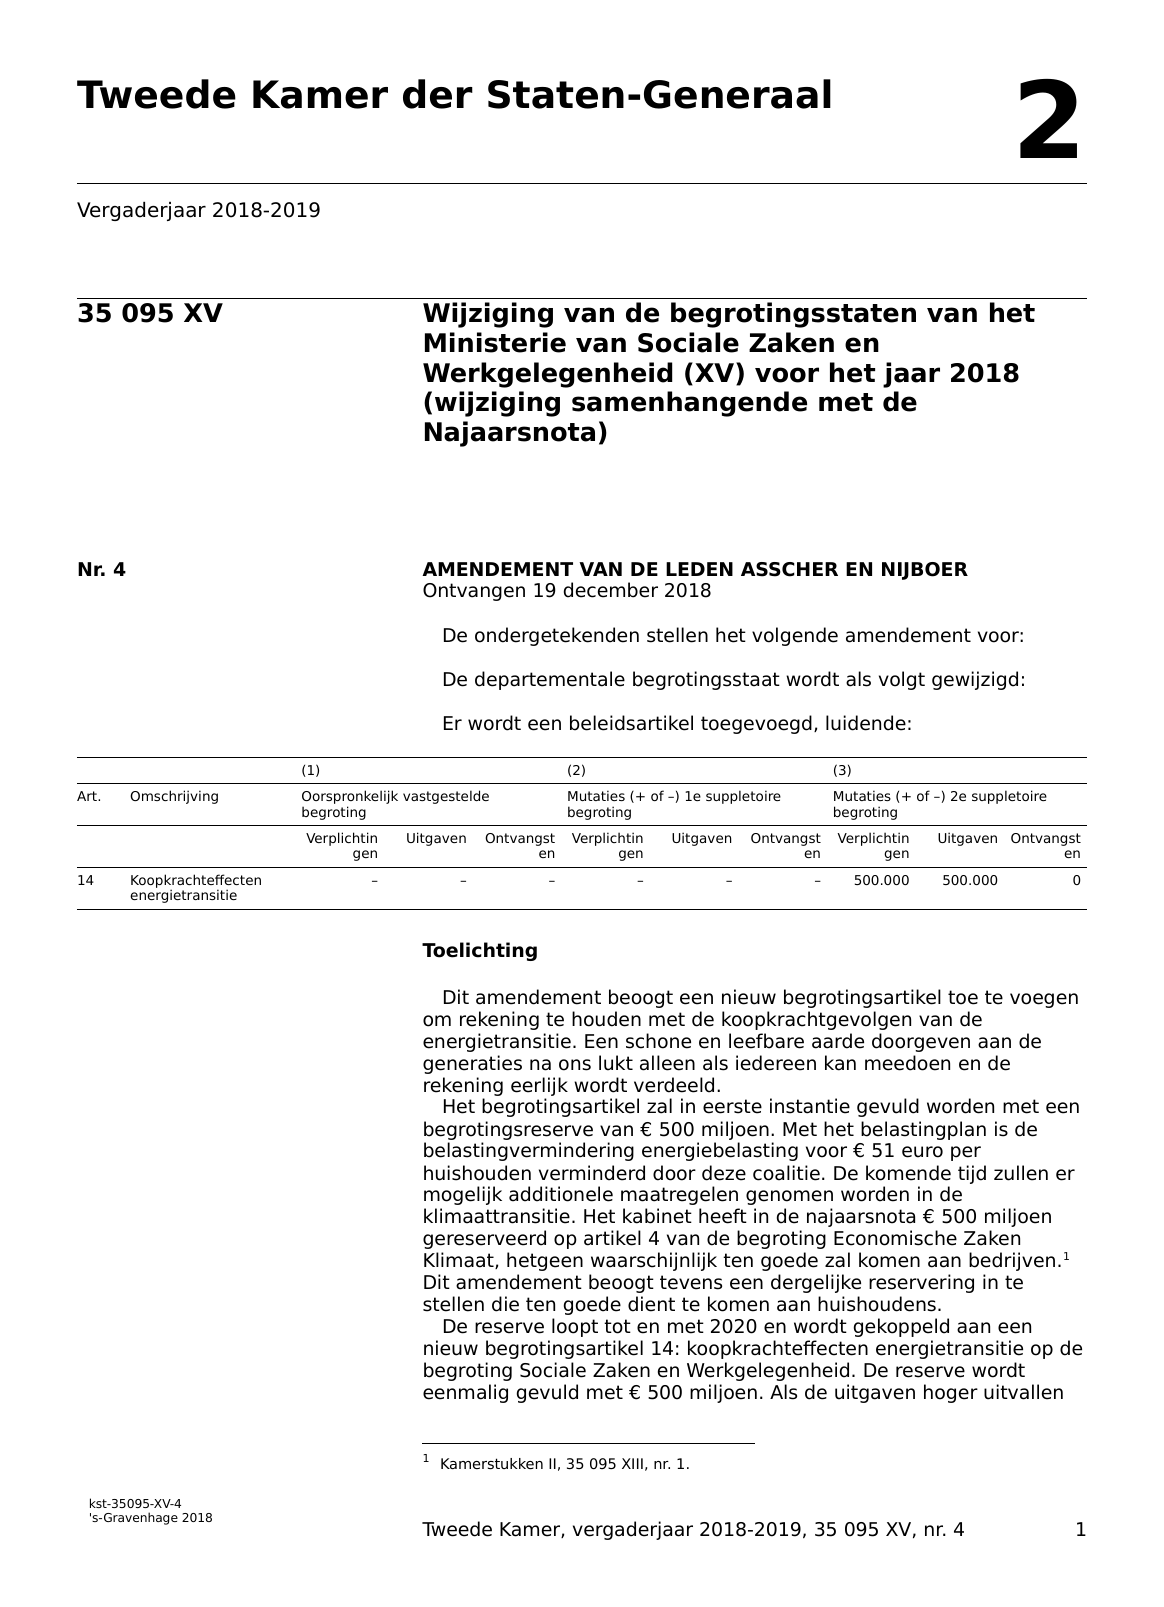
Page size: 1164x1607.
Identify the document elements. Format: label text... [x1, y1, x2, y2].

table_header (1) [295, 758, 561, 783]
table_header [124, 758, 295, 783]
text De ondergetekenden stellen het volgende amendement voor: [422, 624, 1087, 647]
table_cell 500.000 [827, 868, 915, 908]
table_cell Mutaties (+ of –) 1e suppletoire begroting [561, 784, 827, 825]
text De reserve loopt tot en met 2020 en wordt gekoppeld aan een nieuw begrotingsartikel 14: koopkrachteffecten energietransitie op de begroting Sociale Zaken en Werkgelegenheid. De reserve wordt eenmalig gevuld met € 500 miljoen. Als de uitgaven hoger uitvallen [422, 1316, 1087, 1404]
table_cell [77, 826, 124, 867]
table_cell – [295, 868, 384, 908]
table_cell – [384, 868, 472, 908]
table_cell Verplichtingen [295, 826, 384, 867]
text Er wordt een beleidsartikel toegevoegd, luidende: [422, 713, 1087, 735]
table_cell – [650, 868, 738, 908]
table_cell Uitgaven [384, 826, 472, 867]
table_cell Vergaderjaar 2018-2019 [77, 184, 1087, 298]
table_cell – [738, 868, 827, 908]
table_cell Koopkrachteffecten energietransitie [124, 868, 295, 908]
table_cell Ontvangsten [738, 826, 827, 867]
text Het begrotingsartikel zal in eerste instantie gevuld worden met een begrotingsreserve van € 500 miljoen. Met het belastingplan is de belastingvermindering energiebelasting voor € 51 euro per huishouden verminderd door deze coalitie. De komende tijd zullen er mogelijk additionele maatregelen genomen worden in de klimaattransitie. Het kabinet heeft in de najaarsnota € 500 miljoen gereserveerd op artikel 4 van de begroting Economische Zaken Klimaat, hetgeen waarschijnlijk ten goede zal komen aan bedrijven. Dit amendement beoogt tevens een dergelijke reservering in te stellen die ten goede dient te komen aan huishoudens. [422, 1096, 1087, 1316]
table_cell Art. [77, 784, 124, 825]
table_cell – [561, 868, 649, 908]
table_cell Ontvangsten [473, 826, 561, 867]
table_cell Oorspronkelijk vastgestelde begroting [295, 784, 561, 825]
subtitle 35 095 XV Wijziging van de begrotingsstaten van het Ministerie van Sociale Zaken en Werkgelegenheid (XV) voor het jaar 2018 (wijziging samenhangende met de Najaarsnota) [77, 299, 1087, 447]
table_cell Mutaties (+ of –) 2e suppletoire begroting [827, 784, 1087, 825]
table_cell 500.000 [915, 868, 1004, 908]
table_cell Omschrijving [124, 784, 295, 825]
text Dit amendement beoogt een nieuw begrotingsartikel toe te voegen om rekening te houden met de koopkrachtgevolgen van de energietransitie. Een schone en leefbare aarde doorgeven aan de generaties na ons lukt alleen als iedereen kan meedoen en de rekening eerlijk wordt verdeeld. [422, 987, 1087, 1096]
table_header Tweede Kamer der Staten-Generaal [77, 59, 886, 183]
table_cell – [473, 868, 561, 908]
table_cell Ontvangsten [1004, 826, 1087, 867]
table_header (3) [827, 758, 1087, 783]
table_header [77, 758, 124, 783]
table_cell Uitgaven [915, 826, 1004, 867]
table_cell Verplichtingen [827, 826, 915, 867]
table_cell [124, 826, 295, 867]
table_header 2 [886, 59, 1087, 183]
table_cell 0 [1004, 868, 1087, 908]
table_header (2) [561, 758, 827, 783]
text kst-35095-XV-4 [88, 1497, 323, 1511]
text De departementale begrotingsstaat wordt als volgt gewijzigd: [422, 669, 1087, 691]
text 's-Gravenhage 2018 [88, 1511, 323, 1525]
table_cell 14 [77, 868, 124, 908]
subtitle Toelichting [422, 939, 1087, 962]
text Kamerstukken II, 35 095 XIII, nr. 1. [422, 1452, 1087, 1474]
text Ontvangen 19 december 2018 [422, 580, 1087, 602]
subtitle Nr. 4 AMENDEMENT VAN DE LEDEN ASSCHER EN NIJBOER [77, 558, 1087, 580]
table_cell Verplichtingen [561, 826, 649, 867]
table_cell Uitgaven [650, 826, 738, 867]
